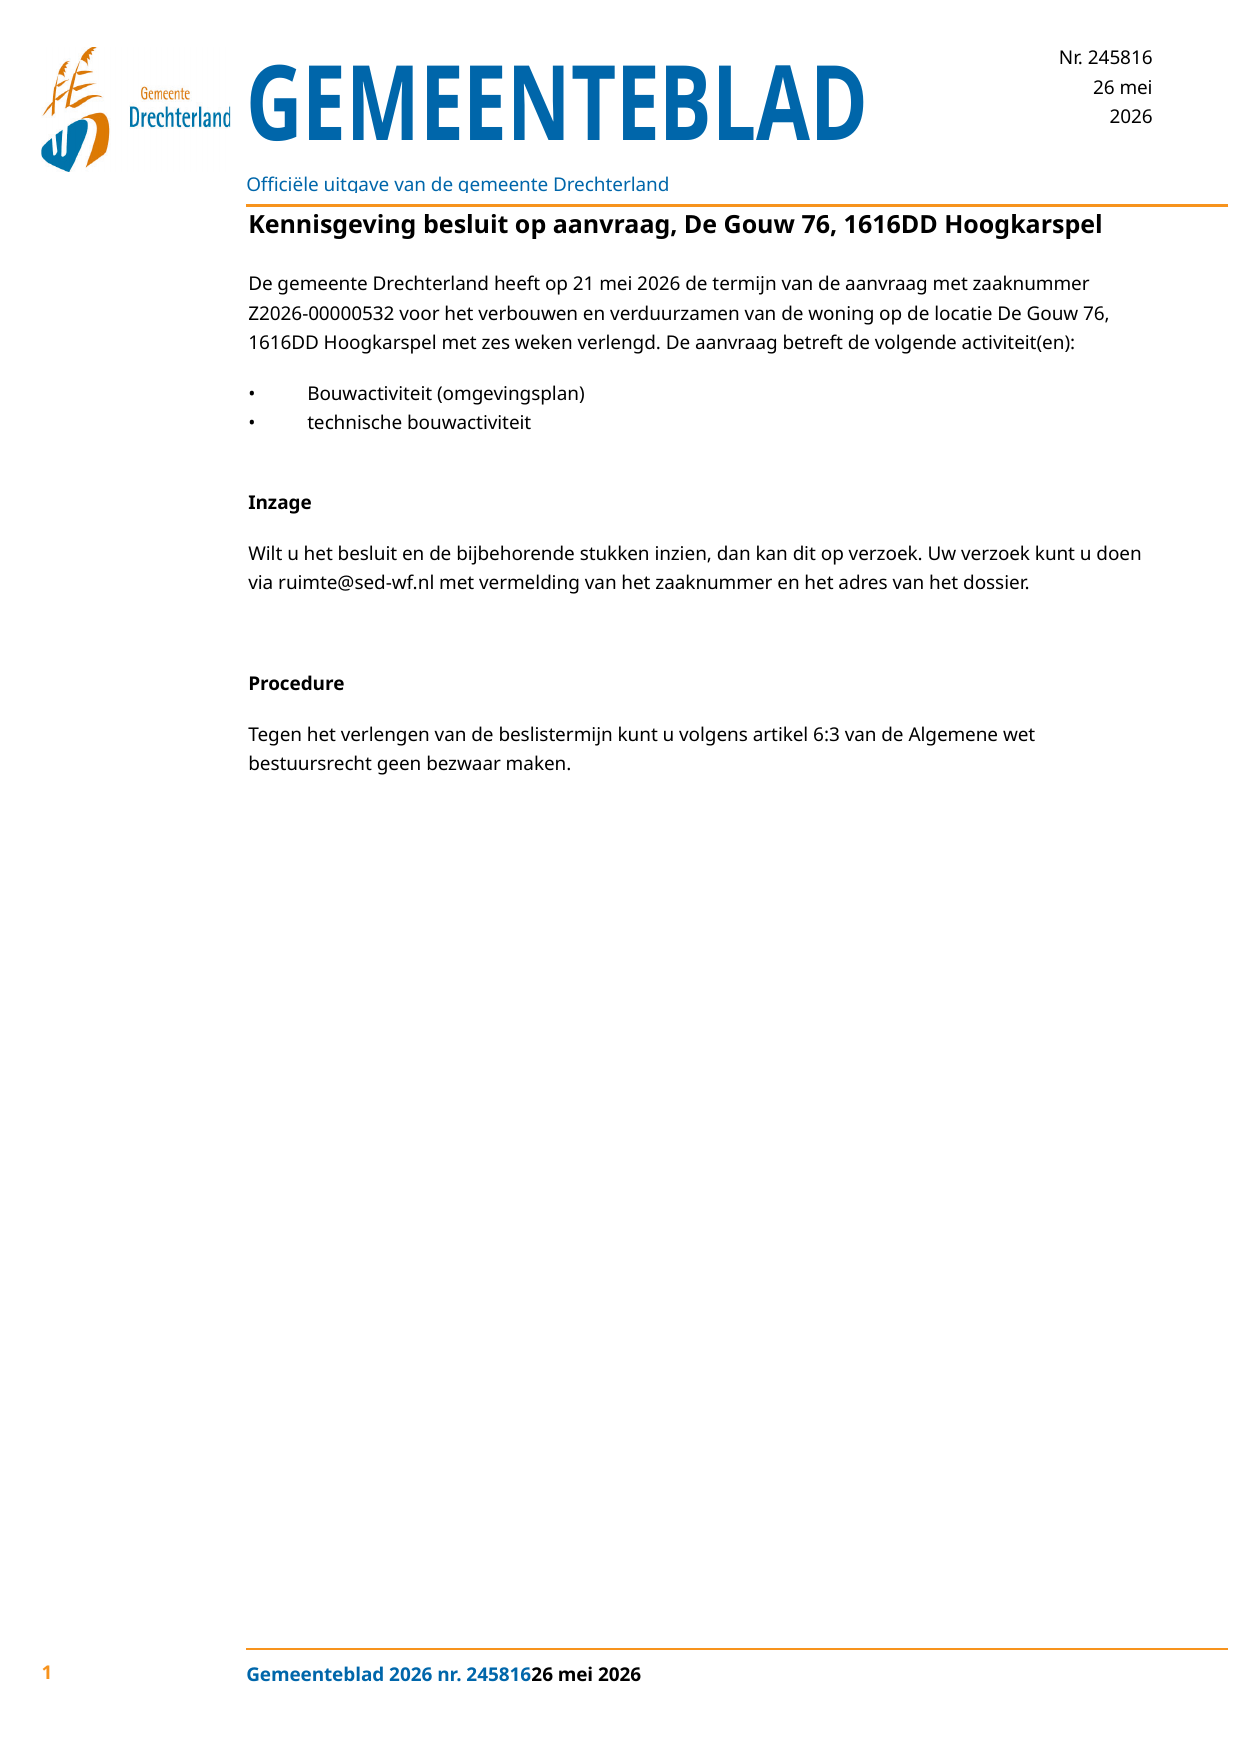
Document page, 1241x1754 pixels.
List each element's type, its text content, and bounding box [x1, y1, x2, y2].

text Tegen het verlengen van de beslistermijn kunt u volgens artikel 6:3 van de Algemene wet bestuursrecht geen bezwaar maken. [248, 721, 1152, 776]
picture [41, 47, 231, 172]
text Procedure [248, 670, 1152, 696]
text Inzage [248, 489, 1152, 515]
picture [226, 115, 231, 124]
text Wilt u het besluit en de bijbehorende stukken inzien, dan kan dit op verzoek. Uw verzoek kunt u doen via ruimte@sed-wf.nl met vermelding van het zaaknummer en het adres van het dossier. [248, 540, 1152, 595]
text Kennisgeving besluit op aanvraag, De Gouw 76, 1616DD Hoogkarspel [248, 207, 1152, 241]
list technische bouwactiviteit [248, 409, 1152, 435]
picture [41, 158, 64, 172]
text De gemeente Drechterland heeft op 21 mei 2026 de termijn van de aanvraag met zaaknummer Z2026-00000532 voor het verbouwen en verduurzamen van de woning op de locatie De Gouw 76, 1616DD Hoogkarspel met zes weken verlengd. De aanvraag betreft de volgende activiteit(en): [248, 270, 1152, 355]
list Bouwactiviteit (omgevingsplan) [248, 380, 1152, 406]
